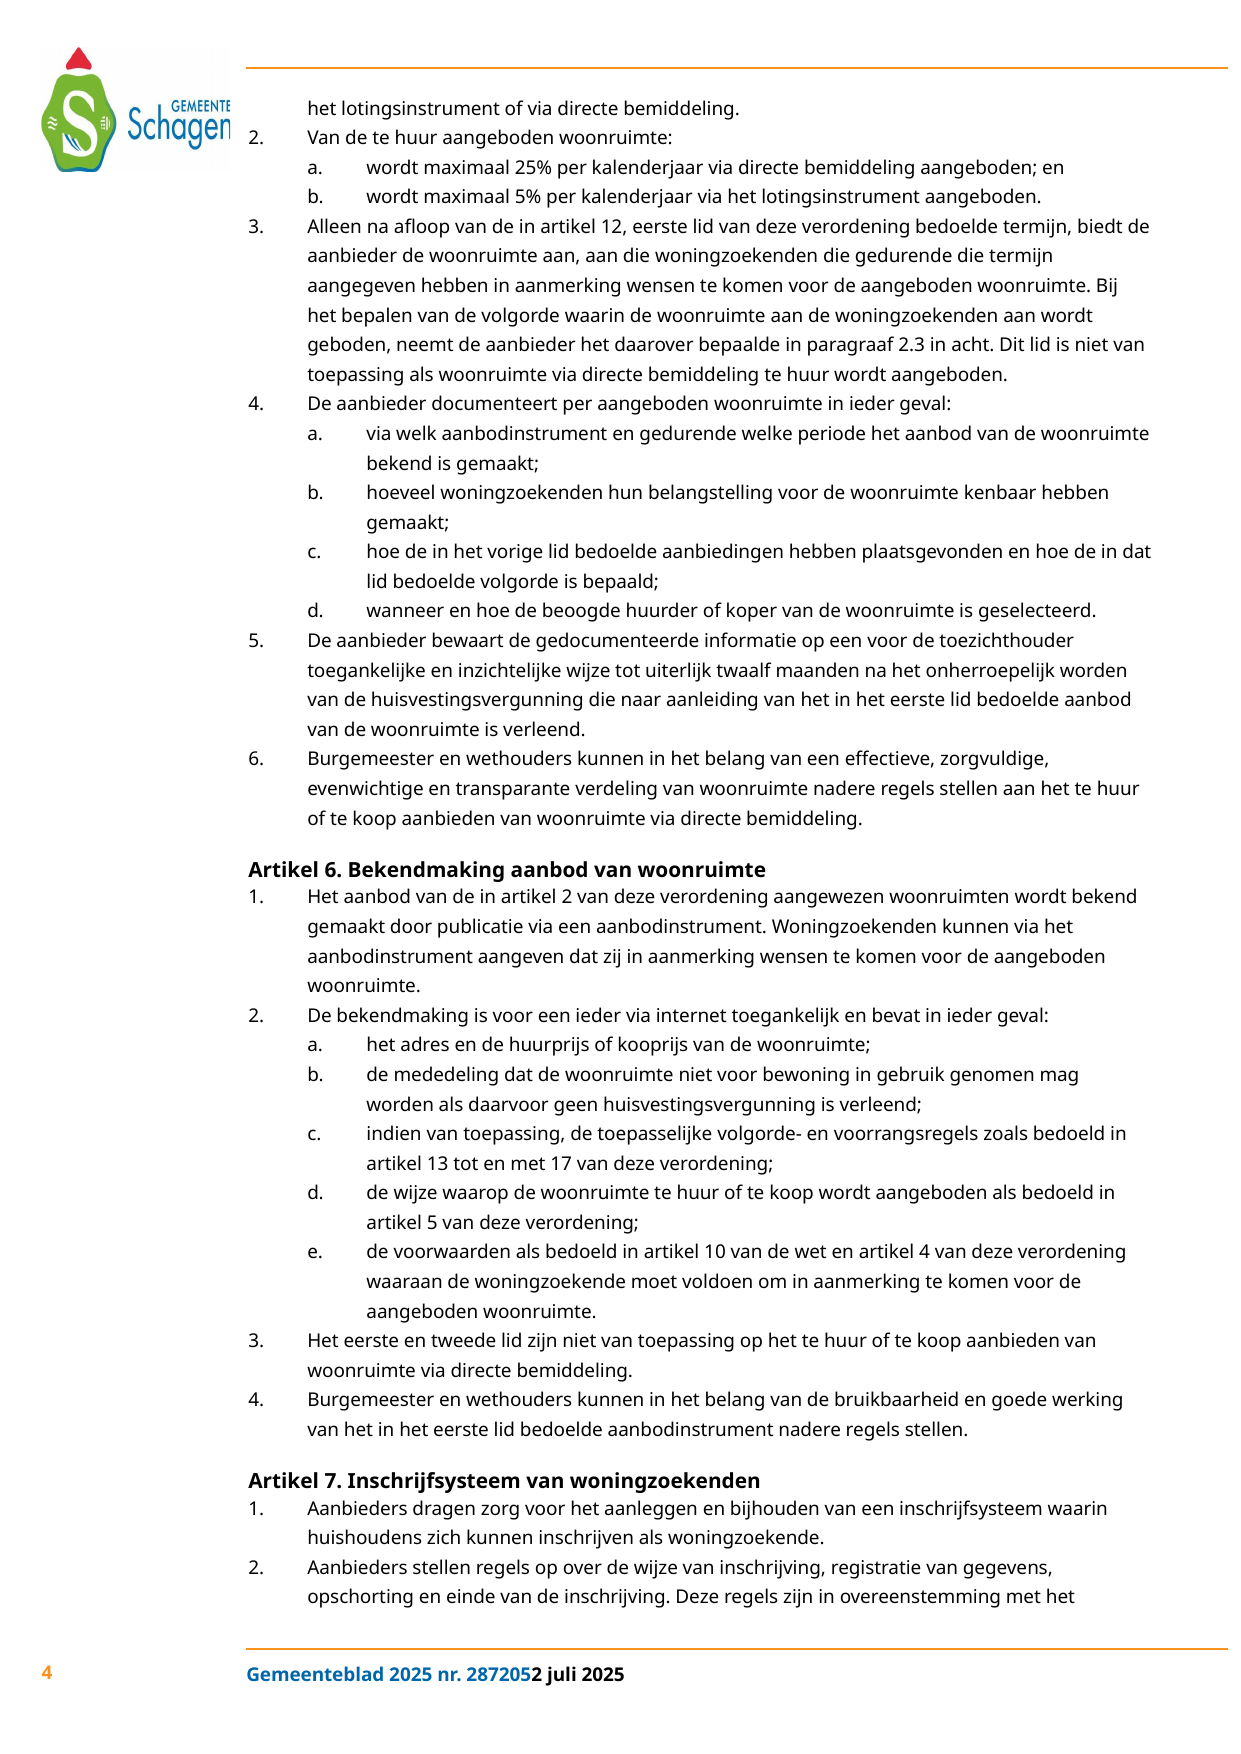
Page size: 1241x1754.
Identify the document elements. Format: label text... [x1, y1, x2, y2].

list De aanbieder bewaart de gedocumenteerde informatie op een voor de toezichthouder toegankelijke en inzichtelijke wijze tot uiterlijk twaalf maanden na het onherroepelijk worden van de huisvestingsvergunning die naar aanleiding van het in het eerste lid bedoelde aanbod van de woonruimte is verleend. [248, 627, 1152, 742]
list De bekendmaking is voor een ieder via internet toegankelijk en bevat in ieder geval: [248, 1002, 1152, 1028]
list wanneer en hoe de beoogde huurder of koper van de woonruimte is geselecteerd. [307, 598, 1152, 623]
list hoeveel woningzoekenden hun belangstelling voor de woonruimte kenbaar hebben gemaakt; [307, 479, 1152, 535]
text Artikel 6. Bekendmaking aanbod van woonruimte [248, 855, 1152, 884]
list Het eerste en tweede lid zijn niet van toepassing op het te huur of te koop aanbieden van woonruimte via directe bemiddeling. [248, 1327, 1152, 1383]
list wordt maximaal 5% per kalenderjaar via het lotingsinstrument aangeboden. [307, 183, 1152, 209]
list Van de te huur aangeboden woonruimte: [248, 124, 1152, 150]
list Alleen na afloop van de in artikel 12, eerste lid van deze verordening bedoelde termijn, biedt de aanbieder de woonruimte aan, aan die woningzoekenden die gedurende die termijn aangegeven hebben in aanmerking wensen te komen voor de aangeboden woonruimte. Bij het bepalen van de volgorde waarin de woonruimte aan de woningzoekenden aan wordt geboden, neemt de aanbieder het daarover bepaalde in paragraaf 2.3 in acht. Dit lid is niet van toepassing als woonruimte via directe bemiddeling te huur wordt aangeboden. [248, 213, 1152, 387]
list via welk aanbodinstrument en gedurende welke periode het aanbod van de woonruimte bekend is gemaakt; [307, 420, 1152, 476]
list wordt maximaal 25% per kalenderjaar via directe bemiddeling aangeboden; en [307, 154, 1152, 180]
text Artikel 7. Inschrijfsysteem van woningzoekenden [248, 1467, 1152, 1495]
list de wijze waarop de woonruimte te huur of te koop wordt aangeboden als bedoeld in artikel 5 van deze verordening; [307, 1179, 1152, 1235]
list het lotingsinstrument of via directe bemiddeling. [248, 95, 1152, 121]
list de mededeling dat de woonruimte niet voor bewoning in gebruik genomen mag worden als daarvoor geen huisvestingsvergunning is verleend; [307, 1061, 1152, 1116]
picture [41, 47, 231, 172]
list Burgemeester en wethouders kunnen in het belang van een effectieve, zorgvuldige, evenwichtige en transparante verdeling van woonruimte nadere regels stellen aan het te huur of te koop aanbieden van woonruimte via directe bemiddeling. [248, 746, 1152, 831]
list Aanbieders dragen zorg voor het aanleggen en bijhouden van een inschrijfsysteem waarin huishoudens zich kunnen inschrijven als woningzoekende. [248, 1495, 1152, 1550]
list Aanbieders stellen regels op over de wijze van inschrijving, registratie van gegevens, opschorting en einde van de inschrijving. Deze regels zijn in overeenstemming met het [248, 1554, 1152, 1609]
list De aanbieder documenteert per aangeboden woonruimte in ieder geval: [248, 391, 1152, 416]
list indien van toepassing, de toepasselijke volgorde- en voorrangsregels zoals bedoeld in artikel 13 tot en met 17 van deze verordening; [307, 1120, 1152, 1176]
list hoe de in het vorige lid bedoelde aanbiedingen hebben plaatsgevonden en hoe de in dat lid bedoelde volgorde is bepaald; [307, 538, 1152, 594]
list de voorwaarden als bedoeld in artikel 10 van de wet en artikel 4 van deze verordening waaraan de woningzoekende moet voldoen om in aanmerking te komen voor de aangeboden woonruimte. [307, 1239, 1152, 1323]
list het adres en de huurprijs of kooprijs van de woonruimte; [307, 1032, 1152, 1057]
list Het aanbod van de in artikel 2 van deze verordening aangewezen woonruimten wordt bekend gemaakt door publicatie via een aanbodinstrument. Woningzoekenden kunnen via het aanbodinstrument aangeven dat zij in aanmerking wensen te komen voor de aangeboden woonruimte. [248, 884, 1152, 998]
list Burgemeester en wethouders kunnen in het belang van de bruikbaarheid en goede werking van het in het eerste lid bedoelde aanbodinstrument nadere regels stellen. [248, 1387, 1152, 1442]
